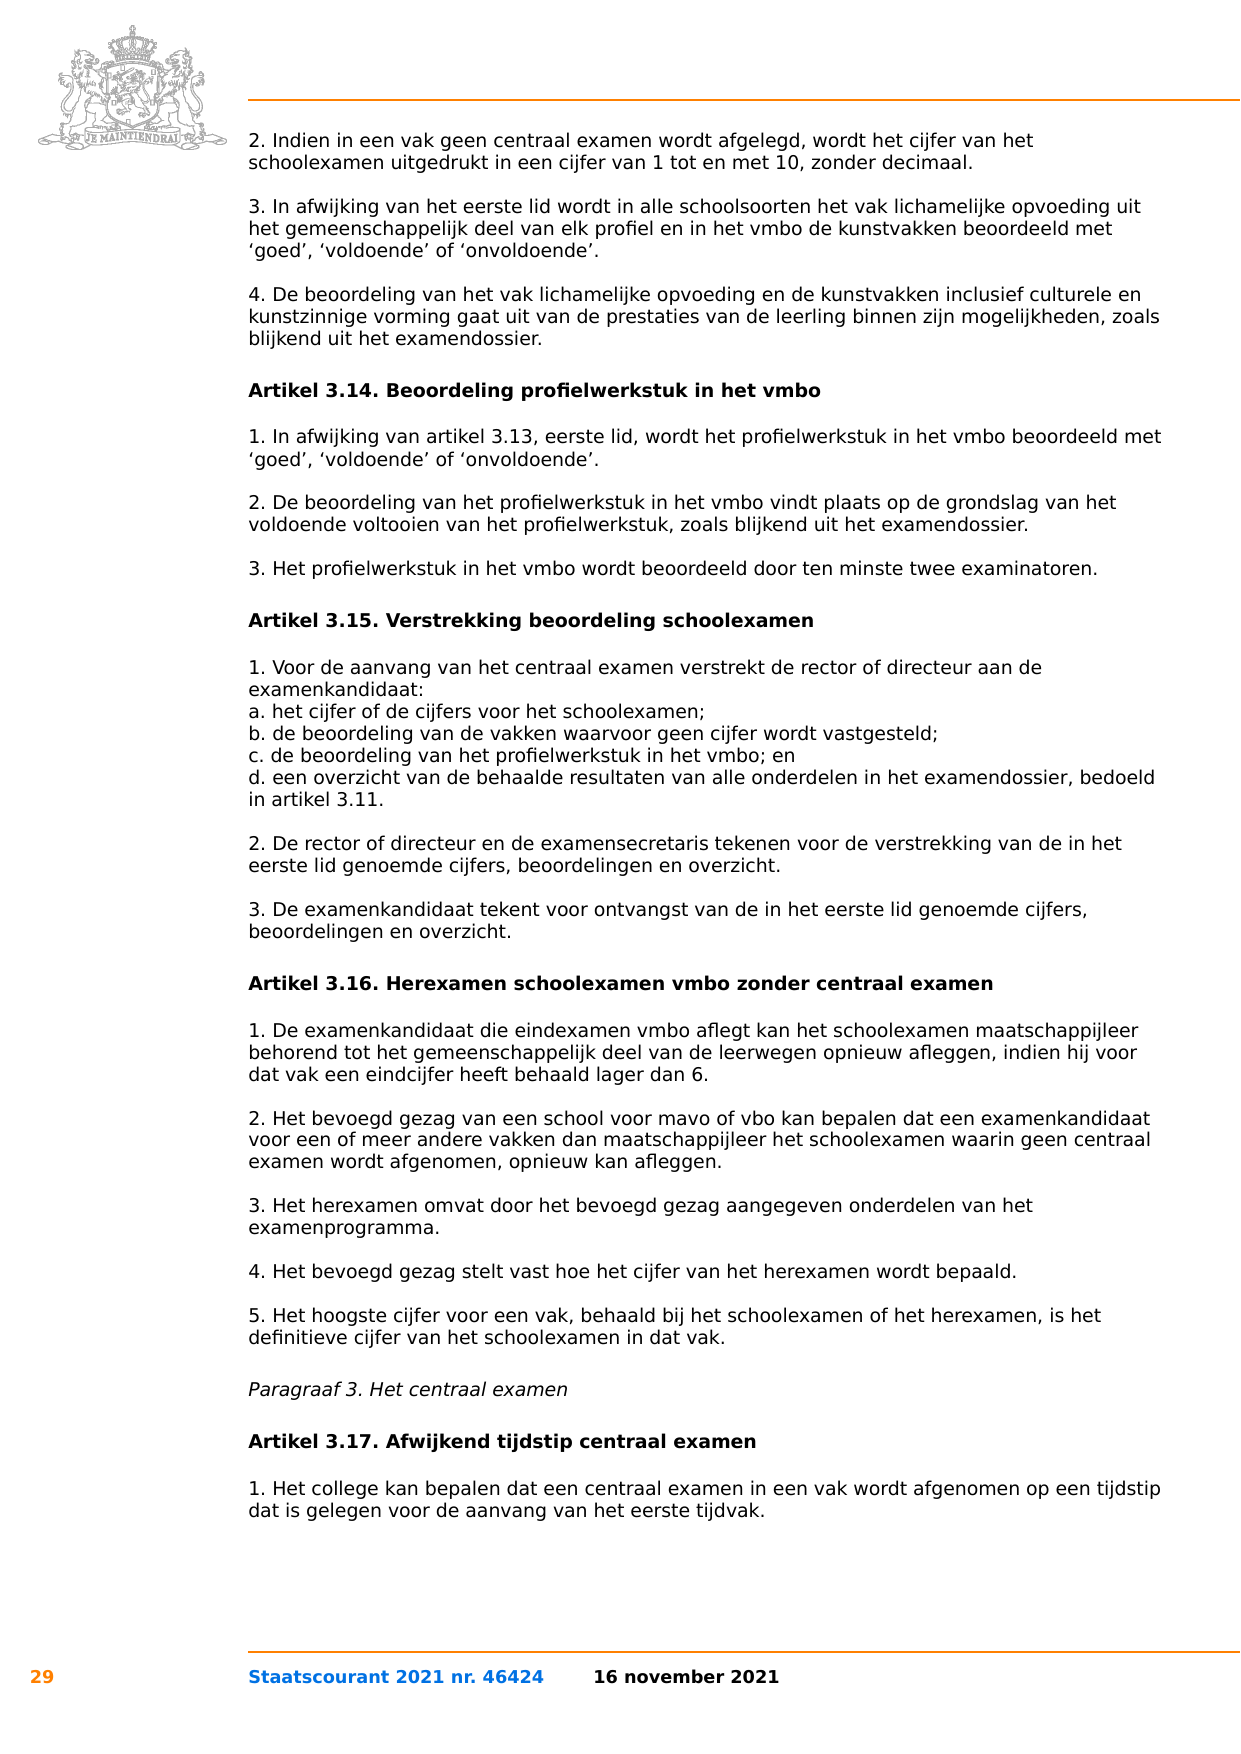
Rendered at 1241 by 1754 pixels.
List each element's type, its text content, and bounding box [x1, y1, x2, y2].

text 1. In afwijking van artikel 3.13, eerste lid, wordt het profielwerkstuk in het vmbo beoordeeld met ‘goed’, ‘voldoende’ of ‘onvoldoende’. [248, 426, 1163, 470]
text 2. Het bevoegd gezag van een school voor mavo of vbo kan bepalen dat een examenkandidaat voor een of meer andere vakken dan maatschappijleer het schoolexamen waarin geen centraal examen wordt afgenomen, opnieuw kan afleggen. [248, 1107, 1163, 1173]
text 3. Het profielwerkstuk in het vmbo wordt beoordeeld door ten minste twee examinatoren. [248, 558, 1163, 580]
text 3. Het herexamen omvat door het bevoegd gezag aangegeven onderdelen van het examenprogramma. [248, 1195, 1163, 1239]
text 5. Het hoogste cijfer voor een vak, behaald bij het schoolexamen of het herexamen, is het definitieve cijfer van het schoolexamen in dat vak. [248, 1305, 1163, 1349]
text b. de beoordeling van de vakken waarvoor geen cijfer wordt vastgesteld; [248, 723, 1163, 745]
text 4. Het bevoegd gezag stelt vast hoe het cijfer van het herexamen wordt bepaald. [248, 1261, 1163, 1283]
subtitle Artikel 3.16. Herexamen schoolexamen vmbo zonder centraal examen [248, 973, 1163, 994]
text 3. In afwijking van het eerste lid wordt in alle schoolsoorten het vak lichamelijke opvoeding uit het gemeenschappelijk deel van elk profiel en in het vmbo de kunstvakken beoordeeld met ‘goed’, ‘voldoende’ of ‘onvoldoende’. [248, 196, 1163, 262]
text c. de beoordeling van het profielwerkstuk in het vmbo; en [248, 745, 1163, 767]
text 4. De beoordeling van het vak lichamelijke opvoeding en de kunstvakken inclusief culturele en kunstzinnige vorming gaat uit van de prestaties van de leerling binnen zijn mogelijkheden, zoals blijkend uit het examendossier. [248, 283, 1163, 349]
text 2. De beoordeling van het profielwerkstuk in het vmbo vindt plaats op de grondslag van het voldoende voltooien van het profielwerkstuk, zoals blijkend uit het examendossier. [248, 492, 1163, 536]
subtitle Artikel 3.17. Afwijkend tijdstip centraal examen [248, 1431, 1163, 1453]
text 3. De examenkandidaat tekent voor ontvangst van de in het eerste lid genoemde cijfers, beoordelingen en overzicht. [248, 899, 1163, 943]
text a. het cijfer of de cijfers voor het schoolexamen; [248, 701, 1163, 723]
text 2. Indien in een vak geen centraal examen wordt afgelegd, wordt het cijfer van het schoolexamen uitgedrukt in een cijfer van 1 tot en met 10, zonder decimaal. [248, 130, 1163, 174]
text 1. De examenkandidaat die eindexamen vmbo aflegt kan het schoolexamen maatschappijleer behorend tot het gemeenschappelijk deel van de leerwegen opnieuw afleggen, indien hij voor dat vak een eindcijfer heeft behaald lager dan 6. [248, 1019, 1163, 1086]
text 2. De rector of directeur en de examensecretaris tekenen voor de verstrekking van de in het eerste lid genoemde cijfers, beoordelingen en overzicht. [248, 833, 1163, 877]
subtitle Artikel 3.14. Beoordeling profielwerkstuk in het vmbo [248, 379, 1163, 401]
subtitle Paragraaf 3. Het centraal examen [248, 1379, 1163, 1401]
text d. een overzicht van de behaalde resultaten van alle onderdelen in het examendossier, bedoeld in artikel 3.11. [248, 767, 1163, 811]
text 1. Voor de aanvang van het centraal examen verstrekt de rector of directeur aan de examenkandidaat: [248, 657, 1163, 701]
subtitle Artikel 3.15. Verstrekking beoordeling schoolexamen [248, 610, 1163, 632]
text 1. Het college kan bepalen dat een centraal examen in een vak wordt afgenomen op een tijdstip dat is gelegen voor de aanvang van het eerste tijdvak. [248, 1478, 1163, 1522]
picture [38, 25, 227, 150]
